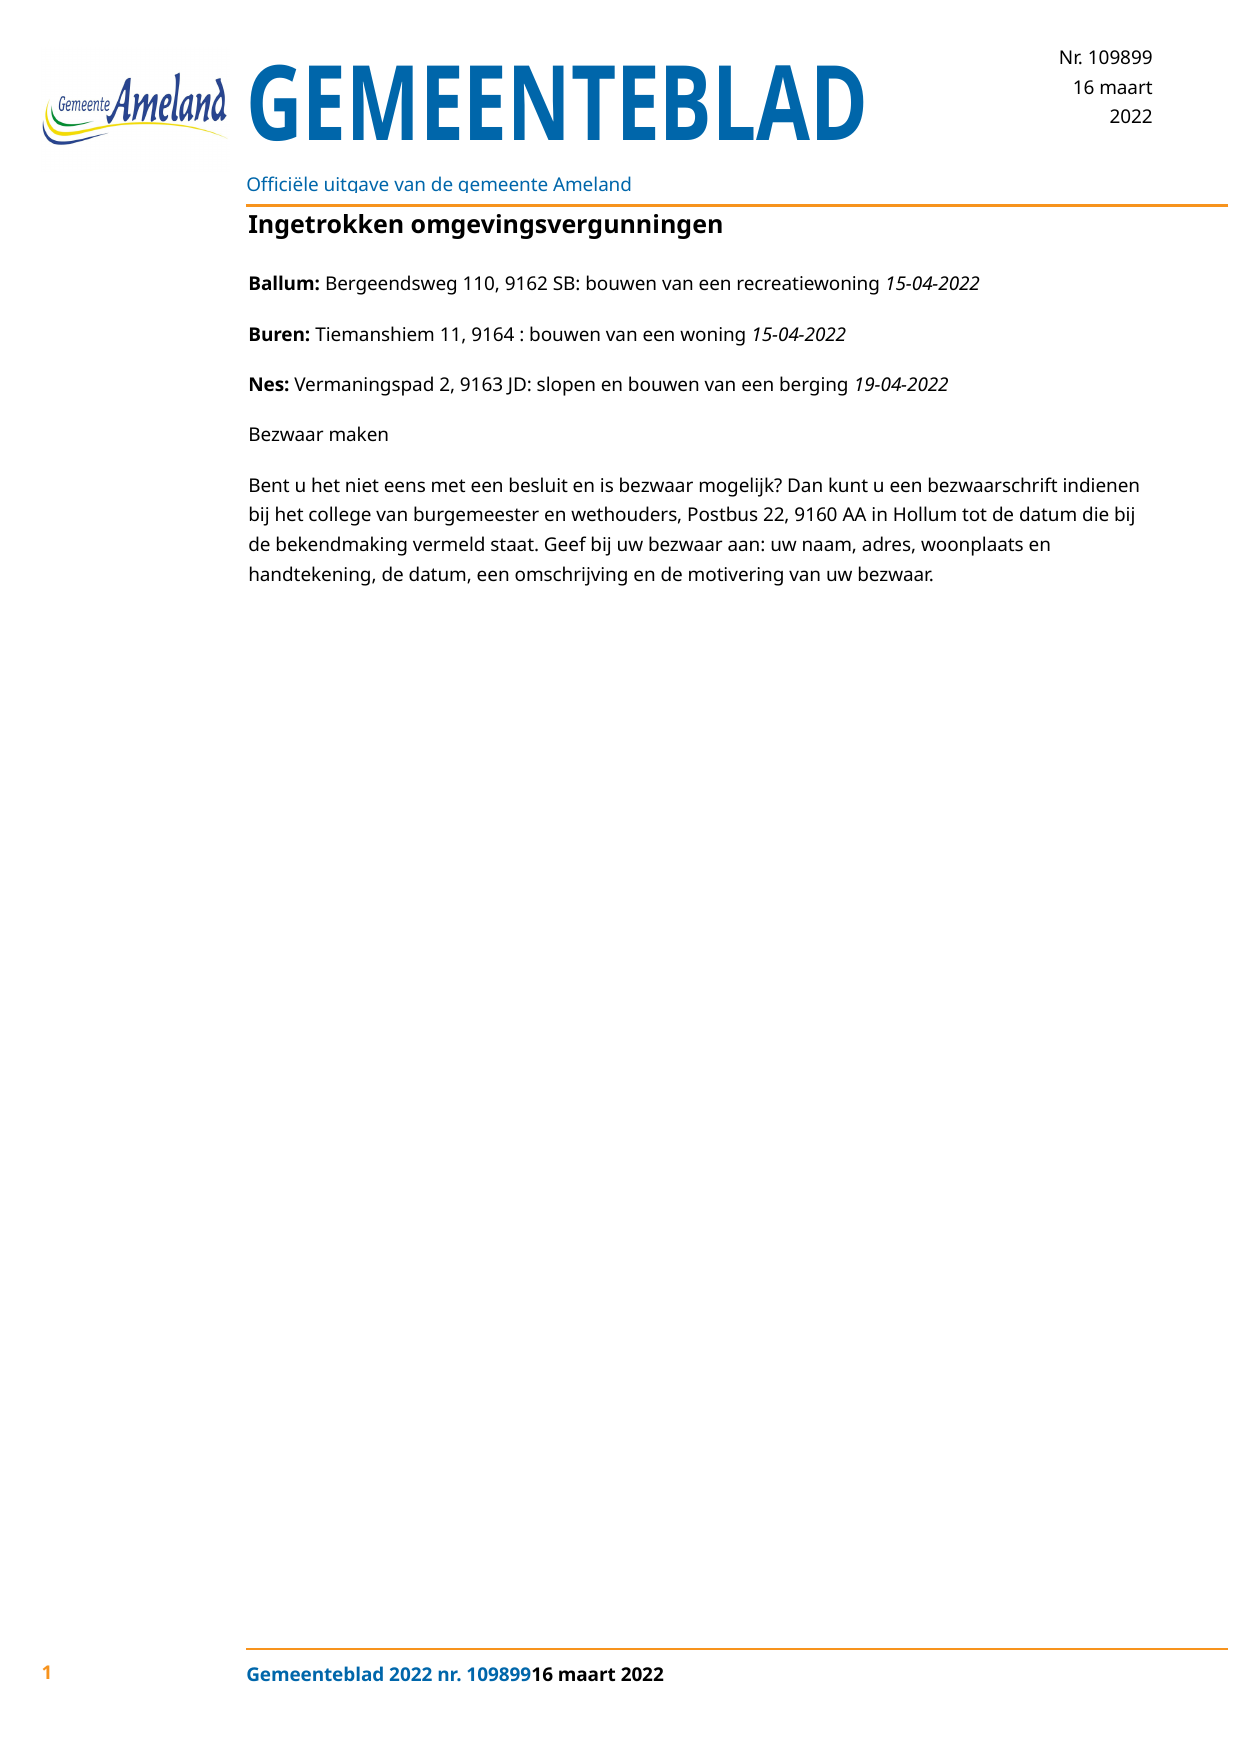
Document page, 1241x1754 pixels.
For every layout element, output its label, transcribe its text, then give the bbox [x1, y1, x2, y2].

text Bent u het niet eens met een besluit en is bezwaar mogelijk? Dan kunt u een bezwaarschrift indienen bij het college van burgemeester en wethouders, Postbus 22, 9160 AA in Hollum tot de datum die bij de bekendmaking vermeld staat. Geef bij uw bezwaar aan: uw naam, adres, woonplaats en handtekening, de datum, een omschrijving en de motivering van uw bezwaar. [248, 472, 1152, 586]
text Ingetrokken omgevingsvergunningen [248, 207, 1152, 241]
picture [41, 47, 231, 172]
text Buren: Tiemanshiem 11, 9164 : bouwen van een woning 15-04-2022 [248, 321, 1152, 346]
text Ballum: Bergeendsweg 110, 9162 SB: bouwen van een recreatiewoning 15-04-2022 [248, 270, 1152, 296]
text Bezwaar maken [248, 422, 1152, 447]
text Nes: Vermaningspad 2, 9163 JD: slopen en bouwen van een berging 19-04-2022 [248, 371, 1152, 397]
